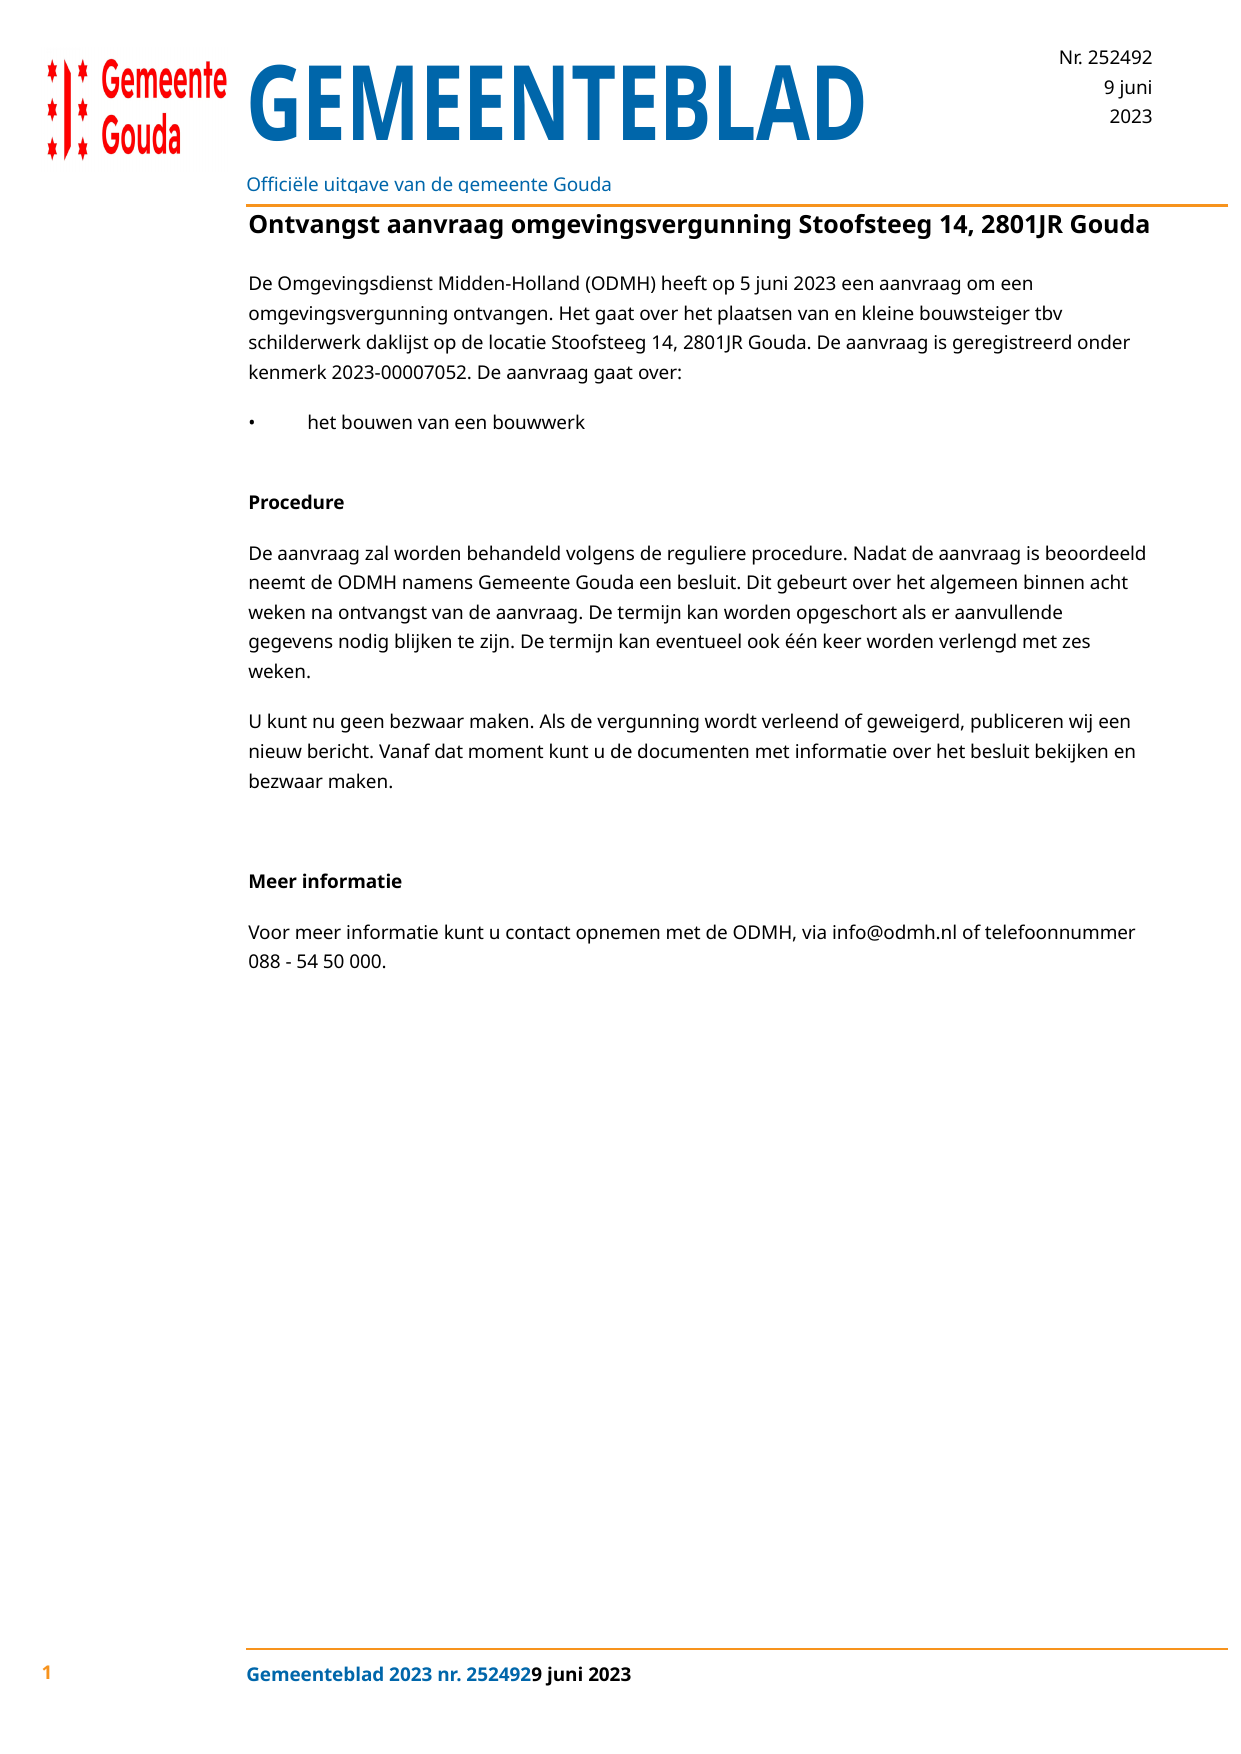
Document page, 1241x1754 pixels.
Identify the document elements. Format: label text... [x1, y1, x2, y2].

text Ontvangst aanvraag omgevingsvergunning Stoofsteeg 14, 2801JR Gouda [248, 207, 1152, 241]
list het bouwen van een bouwwerk [248, 409, 1152, 435]
text De Omgevingsdienst Midden-Holland (ODMH) heeft op 5 juni 2023 een aanvraag om een omgevingsvergunning ontvangen. Het gaat over het plaatsen van en kleine bouwsteiger tbv schilderwerk daklijst op de locatie Stoofsteeg 14, 2801JR Gouda. De aanvraag is geregistreerd onder kenmerk 2023-00007052. De aanvraag gaat over: [248, 270, 1152, 385]
text Voor meer informatie kunt u contact opnemen met de ODMH, via info@odmh.nl of telefoonnummer 088 - 54 50 000. [248, 919, 1152, 974]
picture [41, 47, 231, 172]
text Procedure [248, 489, 1152, 515]
text Meer informatie [248, 869, 1152, 894]
text De aanvraag zal worden behandeld volgens de reguliere procedure. Nadat de aanvraag is beoordeeld neemt de ODMH namens Gemeente Gouda een besluit. Dit gebeurt over het algemeen binnen acht weken na ontvangst van de aanvraag. De termijn kan worden opgeschort als er aanvullende gegevens nodig blijken te zijn. De termijn kan eventueel ook één keer worden verlengd met zes weken. [248, 540, 1152, 684]
text U kunt nu geen bezwaar maken. Als de vergunning wordt verleend of geweigerd, publiceren wij een nieuw bericht. Vanaf dat moment kunt u de documenten met informatie over het besluit bekijken en bezwaar maken. [248, 709, 1152, 793]
